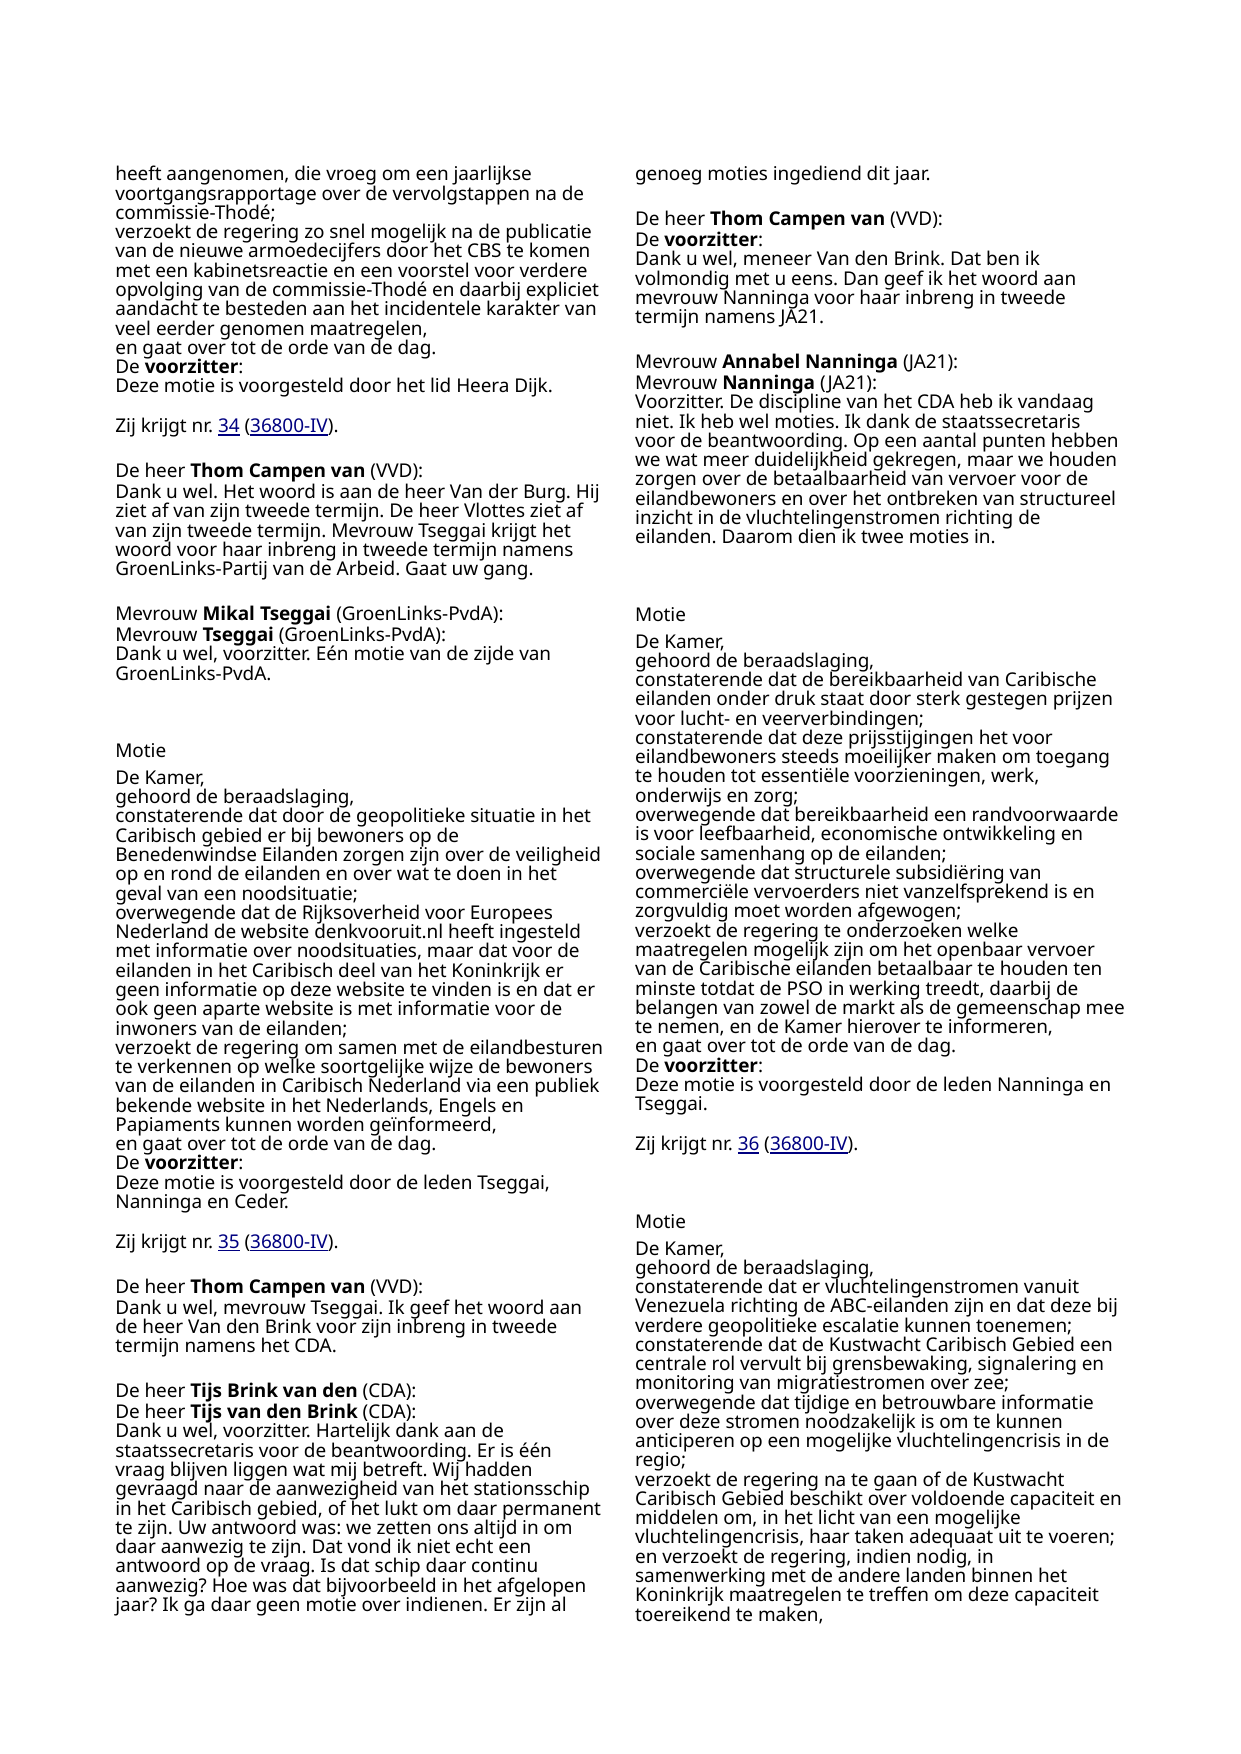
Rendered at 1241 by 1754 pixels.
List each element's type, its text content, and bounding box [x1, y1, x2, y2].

text verzoekt de regering om samen met de eilandbesturen te verkennen op welke soortgelijke wijze de bewoners van de eilanden in Caribisch Nederland via een publiek bekende website in het Nederlands, Engels en Papiaments kunnen worden geïnformeerd, [115, 1039, 605, 1135]
text constaterende dat er vluchtelingenstromen vanuit Venezuela richting de ABC-eilanden zijn en dat deze bij verdere geopolitieke escalatie kunnen toenemen; [635, 1278, 1125, 1336]
text Zij krijgt nr. 35 (36800-IV). [115, 1233, 605, 1252]
text constaterende dat door de geopolitieke situatie in het Caribisch gebied er bij bewoners op de Benedenwindse Eilanden zorgen zijn over de veiligheid op en rond de eilanden en over wat te doen in het geval van een noodsituatie; [115, 807, 605, 904]
text De voorzitter: [115, 1154, 605, 1174]
text Motie [635, 601, 1125, 627]
text Dank u wel, mevrouw Tseggai. Ik geef het woord aan de heer Van den Brink voor zijn inbreng in tweede termijn namens het CDA. [115, 1299, 605, 1357]
text Mevrouw Annabel Nanninga (JA21): [635, 348, 1125, 374]
text Motie [635, 1208, 1125, 1233]
text gehoord de beraadslaging, [115, 788, 605, 807]
text verzoekt de regering na te gaan of de Kustwacht Caribisch Gebied beschikt over voldoende capaciteit en middelen om, in het licht van een mogelijke vluchtelingencrisis, haar taken adequaat uit te voeren; [635, 1471, 1125, 1548]
text Motie [115, 737, 605, 763]
text en gaat over tot de orde van de dag. [635, 1037, 1125, 1057]
text constaterende dat de bereikbaarheid van Caribische eilanden onder druk staat door sterk gestegen prijzen voor lucht- en veerverbindingen; [635, 671, 1125, 729]
text De heer Tijs van den Brink (CDA): [115, 1403, 605, 1422]
text Voorzitter. De discipline van het CDA heb ik vandaag niet. Ik heb wel moties. Ik dank de staatssecretaris voor de beantwoording. Op een aantal punten hebben we wat meer duidelijkheid gekregen, maar we houden zorgen over de betaalbaarheid van vervoer voor de eilandbewoners en over het ontbreken van structureel inzicht in de vluchtelingenstromen richting de eilanden. Daarom dien ik twee moties in. [635, 393, 1125, 547]
text Mevrouw Nanninga (JA21): [635, 374, 1125, 393]
text constaterende dat deze prijsstijgingen het voor eilandbewoners steeds moeilijker maken om toegang te houden tot essentiële voorzieningen, werk, onderwijs en zorg; [635, 729, 1125, 806]
text overwegende dat de Rijksoverheid voor Europees Nederland de website denkvooruit.nl heeft ingesteld met informatie over noodsituaties, maar dat voor de eilanden in het Caribisch deel van het Koninkrijk er geen informatie op deze website te vinden is en dat er ook geen aparte website is met informatie voor de inwoners van de eilanden; [115, 904, 605, 1039]
text Deze motie is voorgesteld door het lid Heera Dijk. [115, 377, 605, 397]
text De heer Thom Campen van (VVD): [115, 1273, 605, 1299]
text Dank u wel, voorzitter. Hartelijk dank aan de staatssecretaris voor de beantwoording. Er is één vraag blijven liggen wat mij betreft. Wij hadden gevraagd naar de aanwezigheid van het stationsschip in het Caribisch gebied, of het lukt om daar permanent te zijn. Uw antwoord was: we zetten ons altijd in om daar aanwezig te zijn. Dat vond ik niet echt een antwoord op de vraag. Is dat schip daar continu aanwezig? Hoe was dat bijvoorbeeld in het afgelopen jaar? Ik ga daar geen motie over indienen. Er zijn al [115, 1422, 605, 1615]
text en gaat over tot de orde van de dag. [115, 339, 605, 358]
text Dank u wel, voorzitter. Eén motie van de zijde van GroenLinks-PvdA. [115, 645, 605, 684]
text Dank u wel, meneer Van den Brink. Dat ben ik volmondig met u eens. Dan geef ik het woord aan mevrouw Nanninga voor haar inbreng in tweede termijn namens JA21. [635, 250, 1125, 327]
text De voorzitter: [635, 231, 1125, 250]
text verzoekt de regering te onderzoeken welke maatregelen mogelijk zijn om het openbaar vervoer van de Caribische eilanden betaalbaar te houden ten minste totdat de PSO in werking treedt, daarbij de belangen van zowel de markt als de gemeenschap mee te nemen, en de Kamer hierover te informeren, [635, 922, 1125, 1037]
text De voorzitter: [635, 1057, 1125, 1076]
text De Kamer, [115, 769, 605, 788]
text overwegende dat structurele subsidiëring van commerciële vervoerders niet vanzelfsprekend is en zorgvuldig moet worden afgewogen; [635, 864, 1125, 922]
text Deze motie is voorgesteld door de leden Nanninga en Tseggai. [635, 1076, 1125, 1114]
text overwegende dat tijdige en betrouwbare informatie over deze stromen noodzakelijk is om te kunnen anticiperen op een mogelijke vluchtelingencrisis in de regio; [635, 1394, 1125, 1471]
text Dank u wel. Het woord is aan de heer Van der Burg. Hij ziet af van zijn tweede termijn. De heer Vlottes ziet af van zijn tweede termijn. Mevrouw Tseggai krijgt het woord voor haar inbreng in tweede termijn namens GroenLinks-Partij van de Arbeid. Gaat uw gang. [115, 483, 605, 579]
text Zij krijgt nr. 34 (36800-IV). [115, 417, 605, 437]
text De heer Thom Campen van (VVD): [635, 205, 1125, 231]
text gehoord de beraadslaging, [635, 1259, 1125, 1278]
text gehoord de beraadslaging, [635, 652, 1125, 671]
text De Kamer, [635, 1239, 1125, 1259]
text genoeg moties ingediend dit jaar. [635, 165, 1125, 184]
text en gaat over tot de orde van de dag. [115, 1135, 605, 1154]
text De voorzitter: [115, 358, 605, 377]
text Deze motie is voorgesteld door de leden Tseggai, Nanninga en Ceder. [115, 1174, 605, 1212]
text De heer Thom Campen van (VVD): [115, 457, 605, 483]
text Mevrouw Tseggai (GroenLinks-PvdA): [115, 626, 605, 645]
text constaterende dat de Kustwacht Caribisch Gebied een centrale rol vervult bij grensbewaking, signalering en monitoring van migratiestromen over zee; [635, 1336, 1125, 1394]
text Mevrouw Mikal Tseggai (GroenLinks-PvdA): [115, 600, 605, 626]
text overwegende dat bereikbaarheid een randvoorwaarde is voor leefbaarheid, economische ontwikkeling en sociale samenhang op de eilanden; [635, 806, 1125, 864]
text De heer Tijs Brink van den (CDA): [115, 1377, 605, 1403]
text heeft aangenomen, die vroeg om een jaarlijkse voortgangsrapportage over de vervolgstappen na de commissie-Thodé; [115, 165, 605, 223]
text verzoekt de regering zo snel mogelijk na de publicatie van de nieuwe armoedecijfers door het CBS te komen met een kabinetsreactie en een voorstel voor verdere opvolging van de commissie-Thodé en daarbij expliciet aandacht te besteden aan het incidentele karakter van veel eerder genomen maatregelen, [115, 223, 605, 339]
text en verzoekt de regering, indien nodig, in samenwerking met de andere landen binnen het Koninkrijk maatregelen te treffen om deze capaciteit toereikend te maken, [635, 1548, 1125, 1625]
text De Kamer, [635, 633, 1125, 652]
text Zij krijgt nr. 36 (36800-IV). [635, 1135, 1125, 1154]
